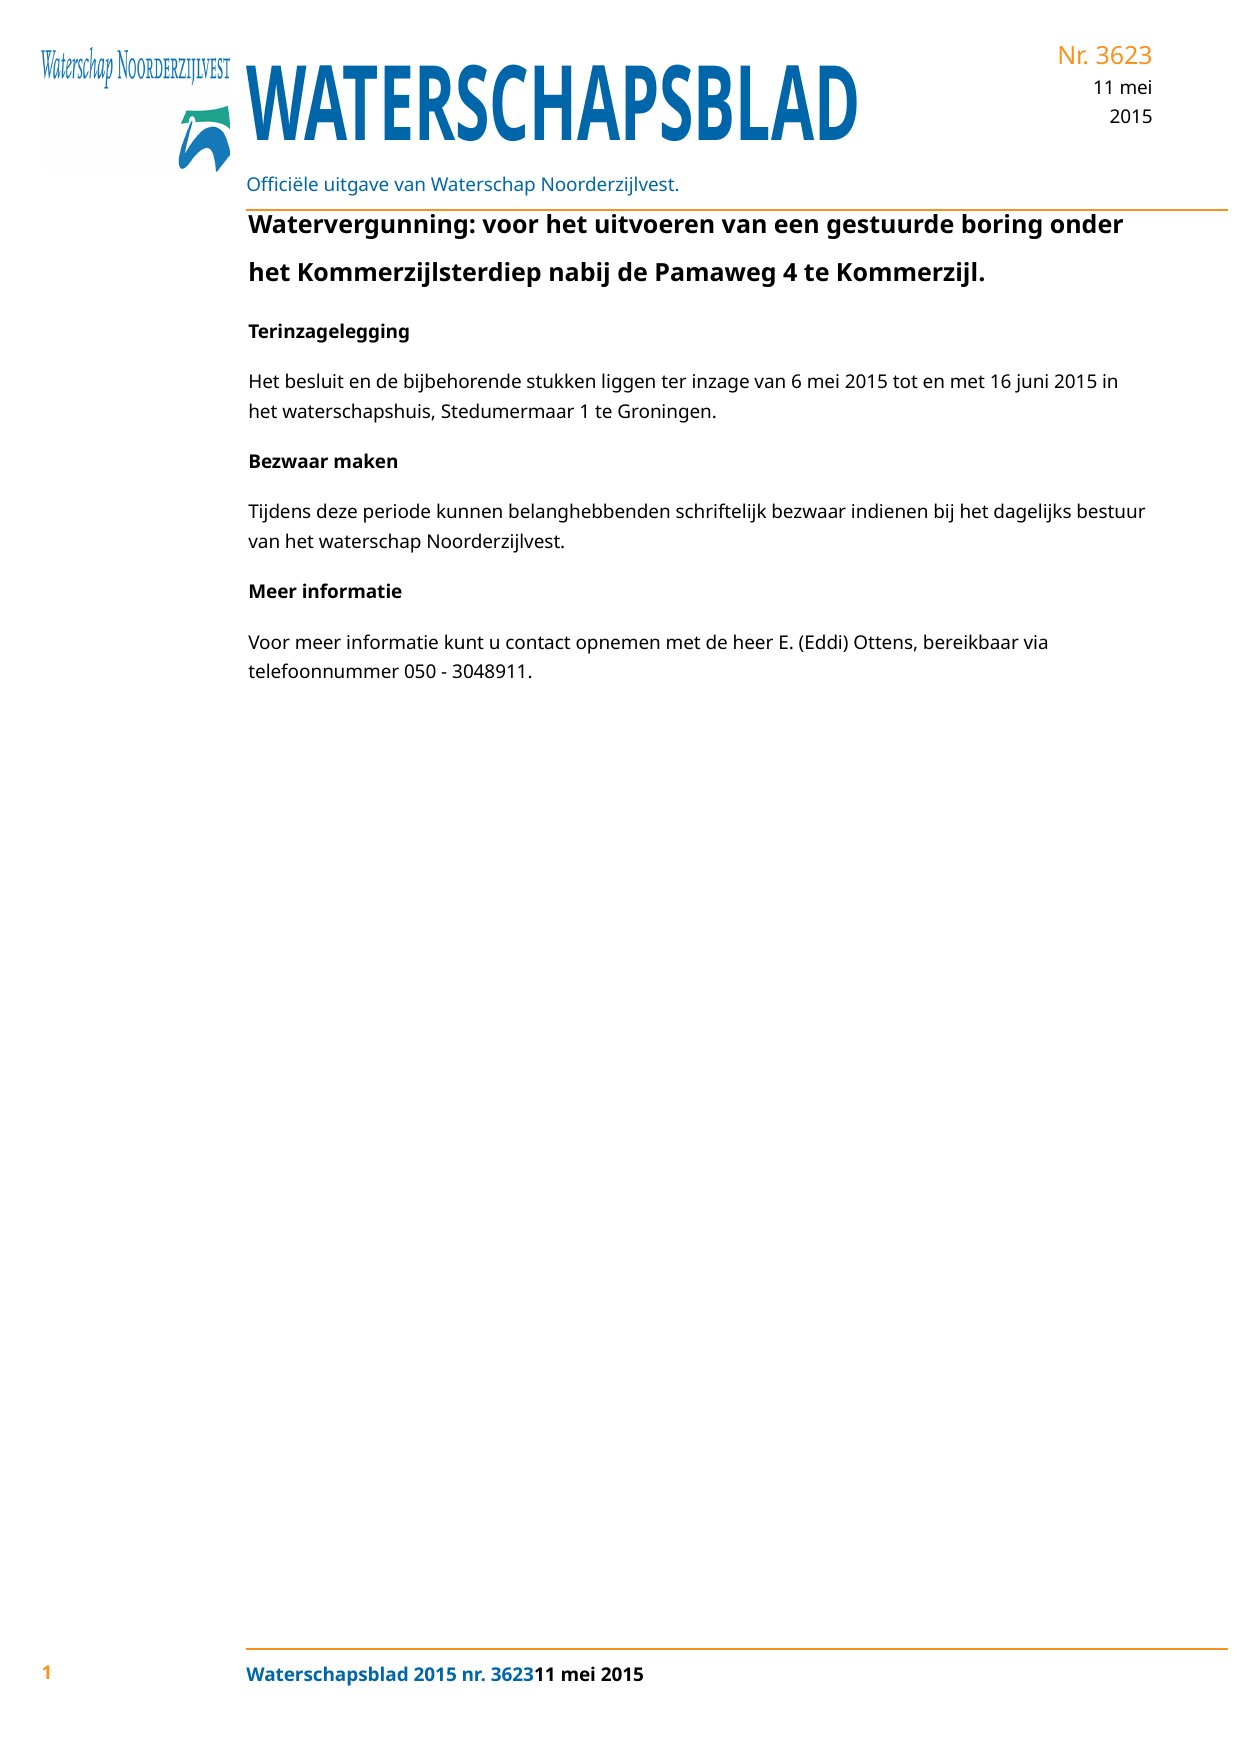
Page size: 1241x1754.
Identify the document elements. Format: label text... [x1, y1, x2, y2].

text Bezwaar maken [248, 448, 1152, 474]
text Voor meer informatie kunt u contact opnemen met de heer E. (Eddi) Ottens, bereikbaar via telefoonnummer 050 - 3048911. [248, 629, 1152, 684]
text Terinzagelegging [248, 318, 1152, 344]
picture [41, 47, 231, 172]
text Het besluit en de bijbehorende stukken liggen ter inzage van 6 mei 2015 tot en met 16 juni 2015 in het waterschapshuis, Stedumermaar 1 te Groningen. [248, 368, 1152, 424]
text Tijdens deze periode kunnen belanghebbenden schriftelijk bezwaar indienen bij het dagelijks bestuur van het waterschap Noorderzijlvest. [248, 499, 1152, 554]
text Meer informatie [248, 579, 1152, 604]
text Watervergunning: voor het uitvoeren van een gestuurde boring onder het Kommerzijlsterdiep nabij de Pamaweg 4 te Kommerzijl. [248, 211, 1152, 288]
